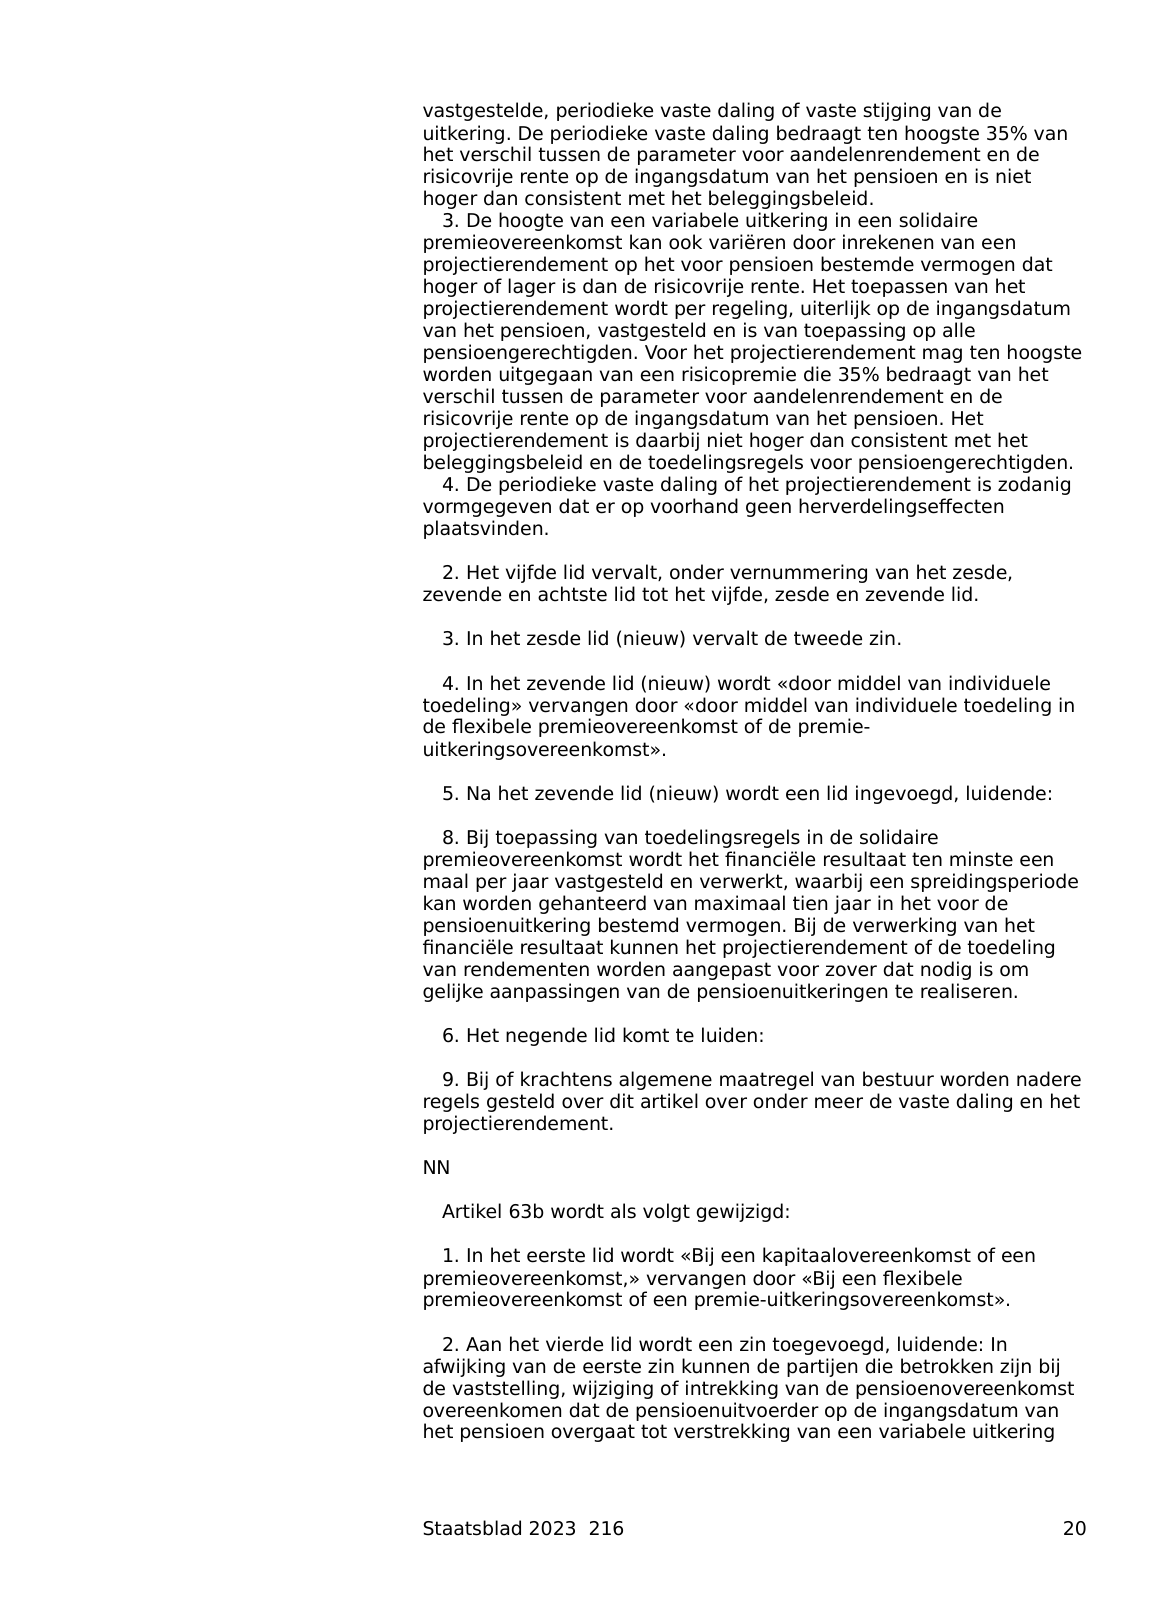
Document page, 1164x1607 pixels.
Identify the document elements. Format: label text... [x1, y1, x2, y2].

text 9. Bij of krachtens algemene maatregel van bestuur worden nadere regels gesteld over dit artikel over onder meer de vaste daling en het projectierendement. [422, 1069, 1087, 1135]
text 2. Aan het vierde lid wordt een zin toegevoegd, luidende: In afwijking van de eerste zin kunnen de partijen die betrokken zijn bij de vaststelling, wijziging of intrekking van de pensioenovereenkomst overeenkomen dat de pensioenuitvoerder op de ingangsdatum van het pensioen overgaat tot verstrekking van een variabele uitkering [422, 1333, 1087, 1443]
text 3. In het zesde lid (nieuw) vervalt de tweede zin. [422, 628, 1087, 650]
text vastgestelde, periodieke vaste daling of vaste stijging van de uitkering. De periodieke vaste daling bedraagt ten hoogste 35% van het verschil tussen de parameter voor aandelenrendement en de risicovrije rente op de ingangsdatum van het pensioen en is niet hoger dan consistent met het beleggingsbeleid. [422, 100, 1087, 210]
text 4. In het zevende lid (nieuw) wordt «door middel van individuele toedeling» vervangen door «door middel van individuele toedeling in de flexibele premieovereenkomst of de premie-uitkeringsovereenkomst». [422, 672, 1087, 760]
text NN [422, 1157, 1087, 1179]
text 6. Het negende lid komt te luiden: [422, 1025, 1087, 1047]
text 4. De periodieke vaste daling of het projectierendement is zodanig vormgegeven dat er op voorhand geen herverdelingseffecten plaatsvinden. [422, 474, 1087, 540]
text 3. De hoogte van een variabele uitkering in een solidaire premieovereenkomst kan ook variëren door inrekenen van een projectierendement op het voor pensioen bestemde vermogen dat hoger of lager is dan de risicovrije rente. Het toepassen van het projectierendement wordt per regeling, uiterlijk op de ingangsdatum van het pensioen, vastgesteld en is van toepassing op alle pensioengerechtigden. Voor het projectierendement mag ten hoogste worden uitgegaan van een risicopremie die 35% bedraagt van het verschil tussen de parameter voor aandelenrendement en de risicovrije rente op de ingangsdatum van het pensioen. Het projectierendement is daarbij niet hoger dan consistent met het beleggingsbeleid en de toedelingsregels voor pensioengerechtigden. [422, 210, 1087, 474]
text Artikel 63b wordt als volgt gewijzigd: [422, 1201, 1087, 1223]
text 2. Het vijfde lid vervalt, onder vernummering van het zesde, zevende en achtste lid tot het vijfde, zesde en zevende lid. [422, 562, 1087, 606]
text 1. In het eerste lid wordt «Bij een kapitaalovereenkomst of een premieovereenkomst,» vervangen door «Bij een flexibele premieovereenkomst of een premie-uitkeringsovereenkomst». [422, 1245, 1087, 1311]
text 8. Bij toepassing van toedelingsregels in de solidaire premieovereenkomst wordt het financiële resultaat ten minste een maal per jaar vastgesteld en verwerkt, waarbij een spreidingsperiode kan worden gehanteerd van maximaal tien jaar in het voor de pensioenuitkering bestemd vermogen. Bij de verwerking van het financiële resultaat kunnen het projectierendement of de toedeling van rendementen worden aangepast voor zover dat nodig is om gelijke aanpassingen van de pensioenuitkeringen te realiseren. [422, 827, 1087, 1003]
text 5. Na het zevende lid (nieuw) wordt een lid ingevoegd, luidende: [422, 783, 1087, 804]
